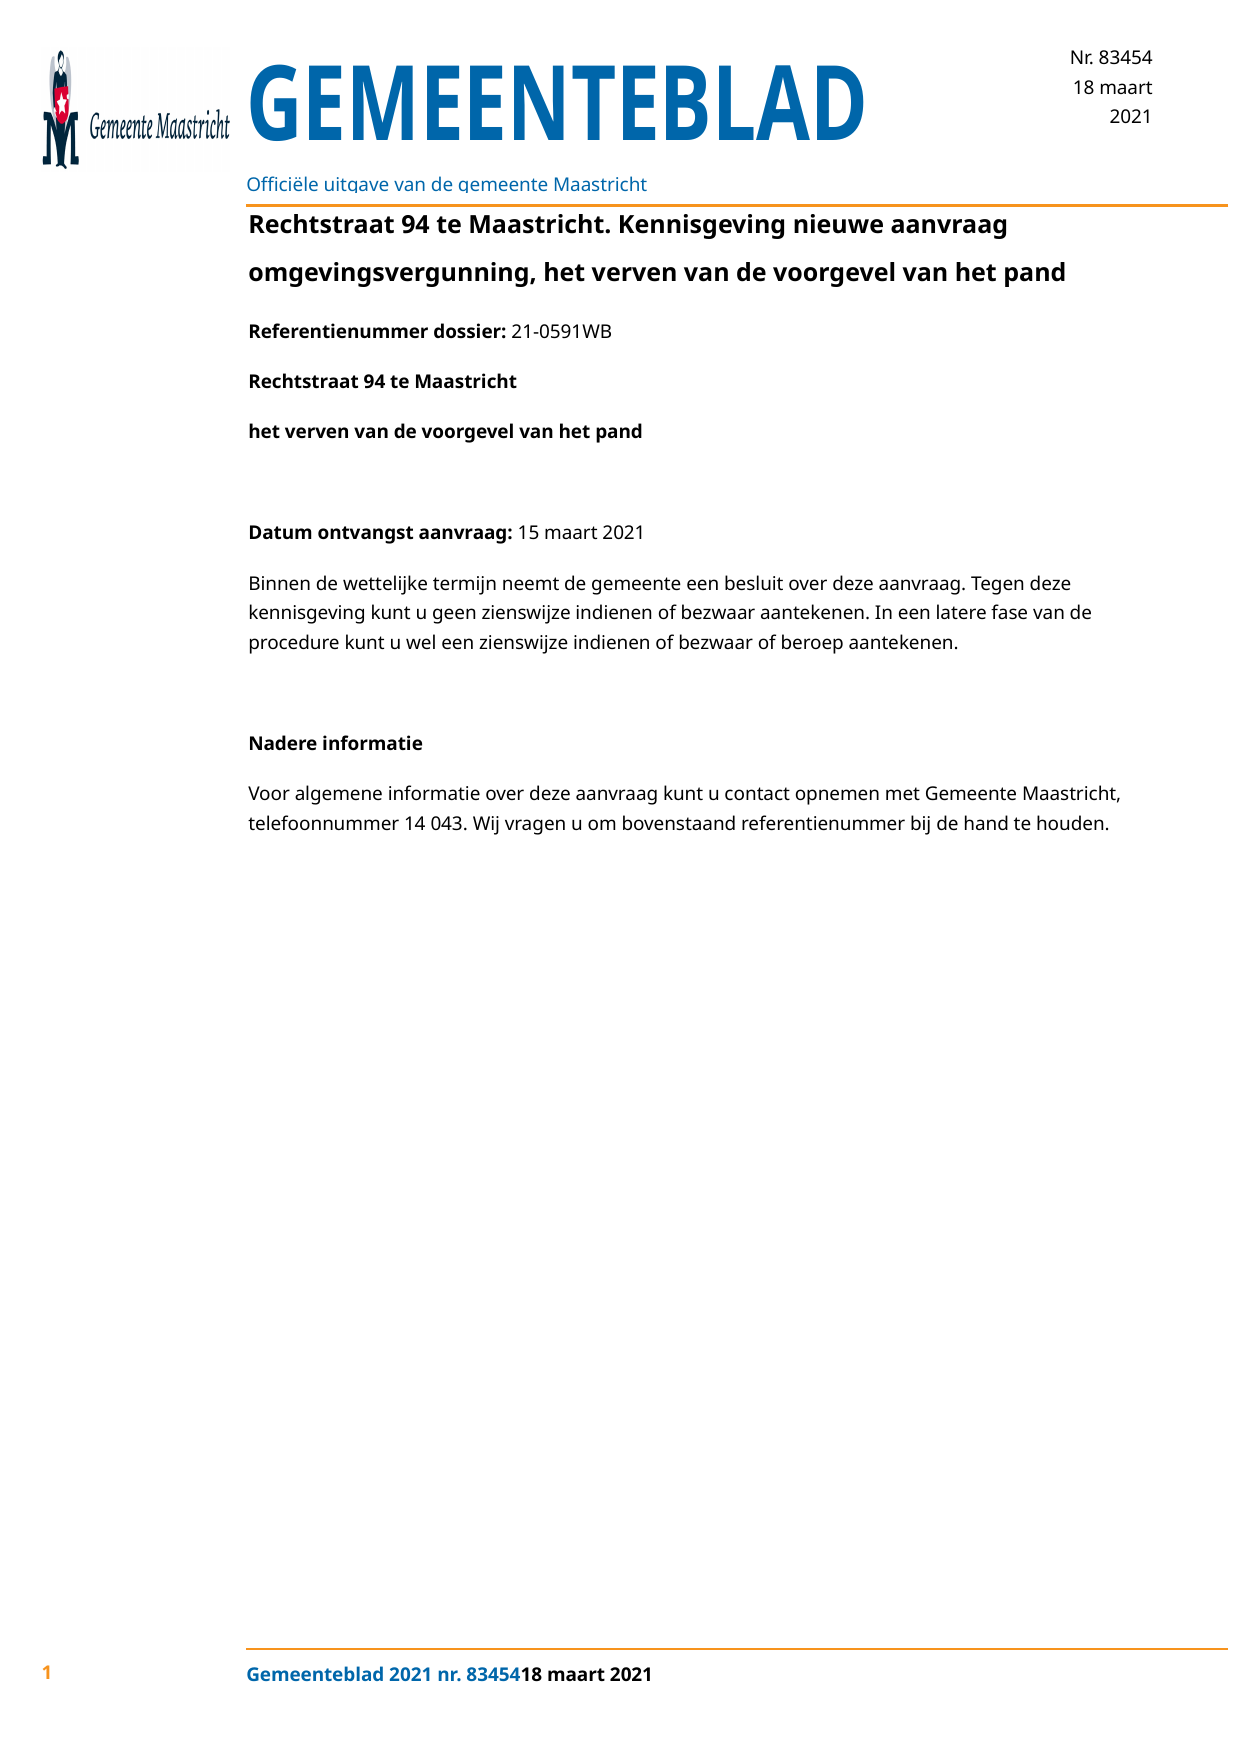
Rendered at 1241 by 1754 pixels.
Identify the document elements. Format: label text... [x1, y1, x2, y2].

text Binnen de wettelijke termijn neemt de gemeente een besluit over deze aanvraag. Tegen deze kennisgeving kunt u geen zienswijze indienen of bezwaar aantekenen. In een latere fase van de procedure kunt u wel een zienswijze indienen of bezwaar of beroep aantekenen. [248, 570, 1152, 655]
text Referentienummer dossier: 21-0591WB [248, 318, 1152, 344]
text Nadere informatie [248, 730, 1152, 756]
text Voor algemene informatie over deze aanvraag kunt u contact opnemen met Gemeente Maastricht, telefoonnummer 14 043. Wij vragen u om bovenstaand referentienummer bij de hand te houden. [248, 780, 1152, 836]
text Datum ontvangst aanvraag: 15 maart 2021 [248, 519, 1152, 545]
text Rechtstraat 94 te Maastricht [248, 368, 1152, 394]
picture [41, 47, 231, 172]
text Rechtstraat 94 te Maastricht. Kennisgeving nieuwe aanvraag omgevingsvergunning, het verven van de voorgevel van het pand [248, 207, 1152, 288]
text het verven van de voorgevel van het pand [248, 419, 1152, 444]
